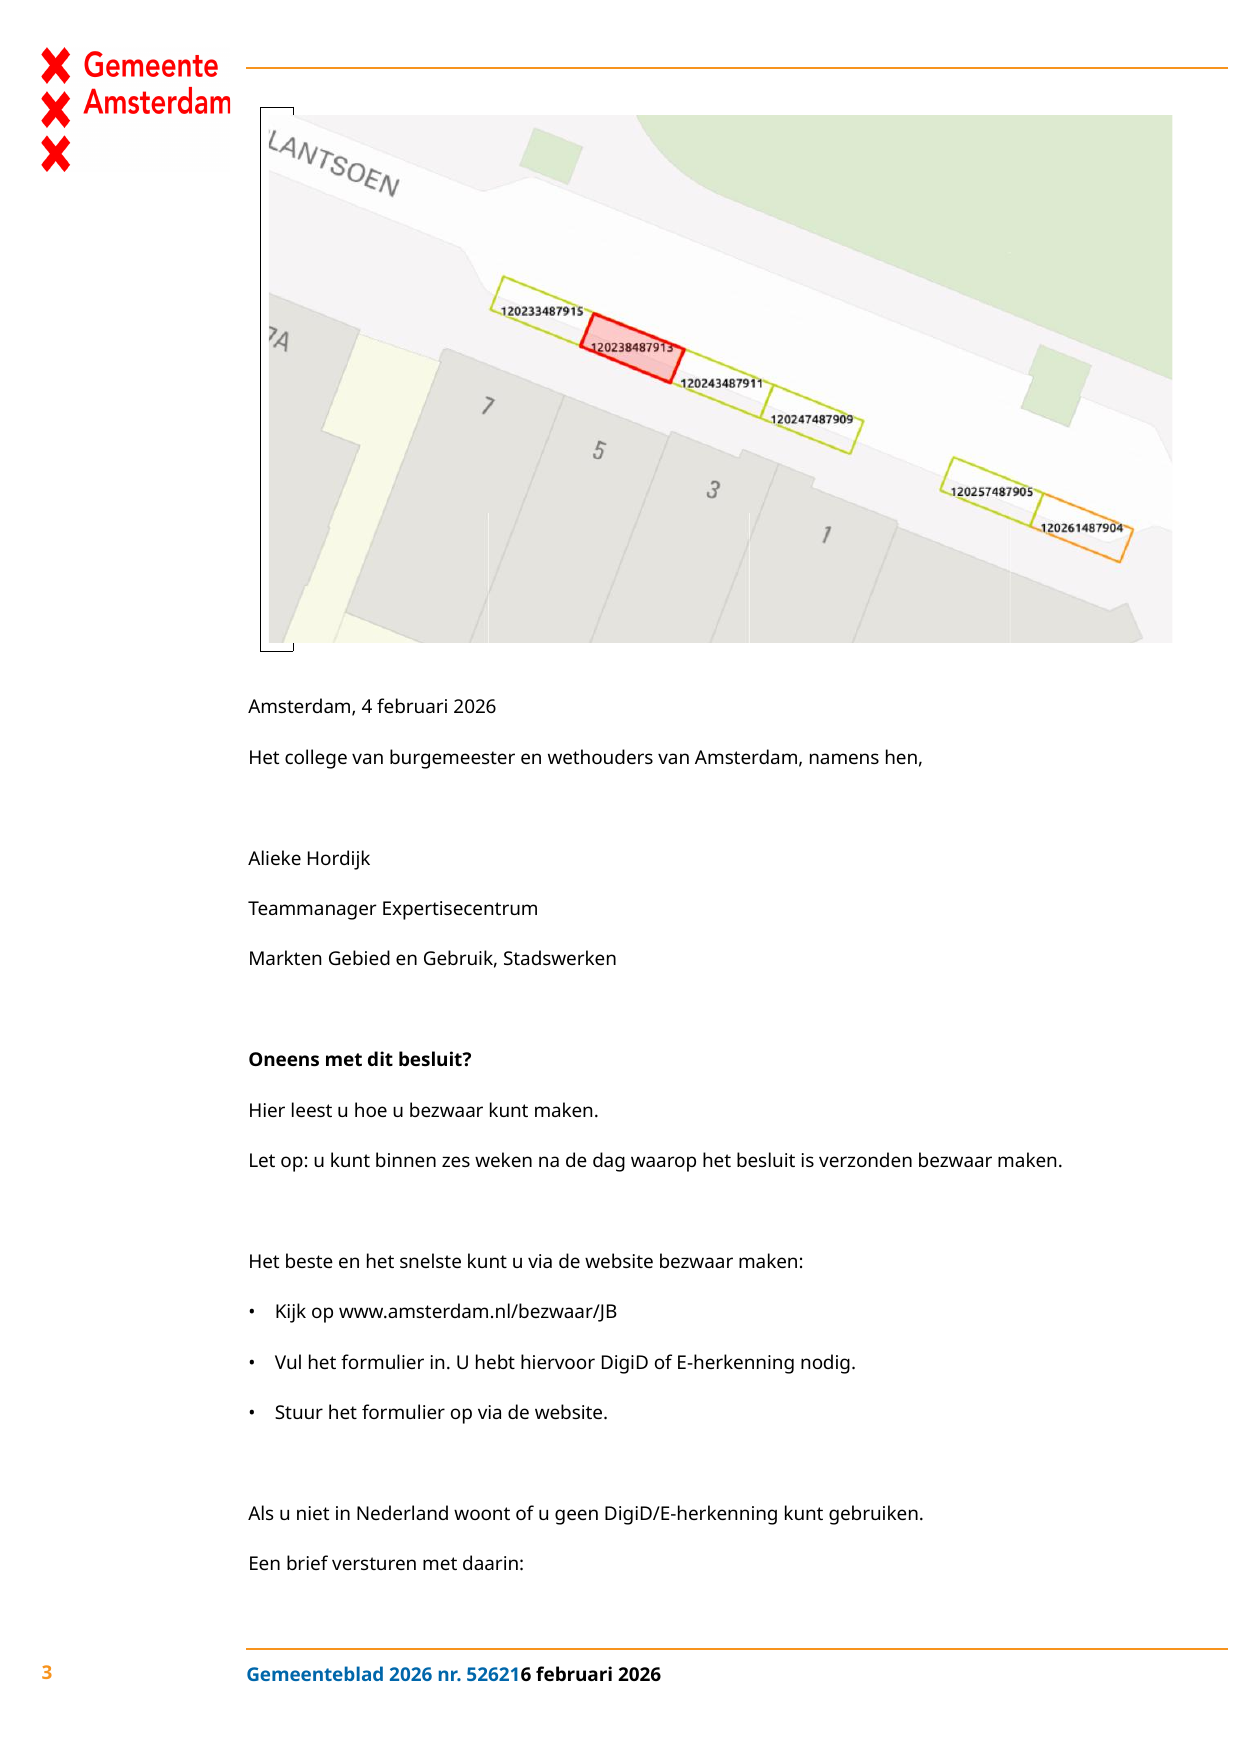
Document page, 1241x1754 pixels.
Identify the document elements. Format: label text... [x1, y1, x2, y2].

text Het beste en het snelste kunt u via de website bezwaar maken: [248, 1248, 1152, 1274]
text Alieke Hordijk [248, 845, 1152, 871]
picture [41, 47, 231, 172]
text • Stuur het formulier op via de website. [248, 1399, 1152, 1425]
text Let op: u kunt binnen zes weken na de dag waarop het besluit is verzonden bezwaar maken. [248, 1147, 1152, 1173]
text • Kijk op www.amsterdam.nl/bezwaar/JB [248, 1298, 1152, 1324]
text Als u niet in Nederland woont of u geen DigiD/E-herkenning kunt gebruiken. [248, 1500, 1152, 1526]
text Oneens met dit besluit? [248, 1046, 1152, 1072]
text Teammanager Expertisecentrum [248, 895, 1152, 921]
text Hier leest u hoe u bezwaar kunt maken. [248, 1097, 1152, 1123]
text Het college van burgemeester en wethouders van Amsterdam, namens hen, [248, 744, 1152, 770]
text • Vul het formulier in. U hebt hiervoor DigiD of E-herkenning nodig. [248, 1349, 1152, 1375]
text Een brief versturen met daarin: [248, 1551, 1152, 1576]
text Markten Gebied en Gebruik, Stadswerken [248, 946, 1152, 971]
text Amsterdam, 4 februari 2026 [248, 693, 1152, 719]
picture [268, 115, 1173, 643]
